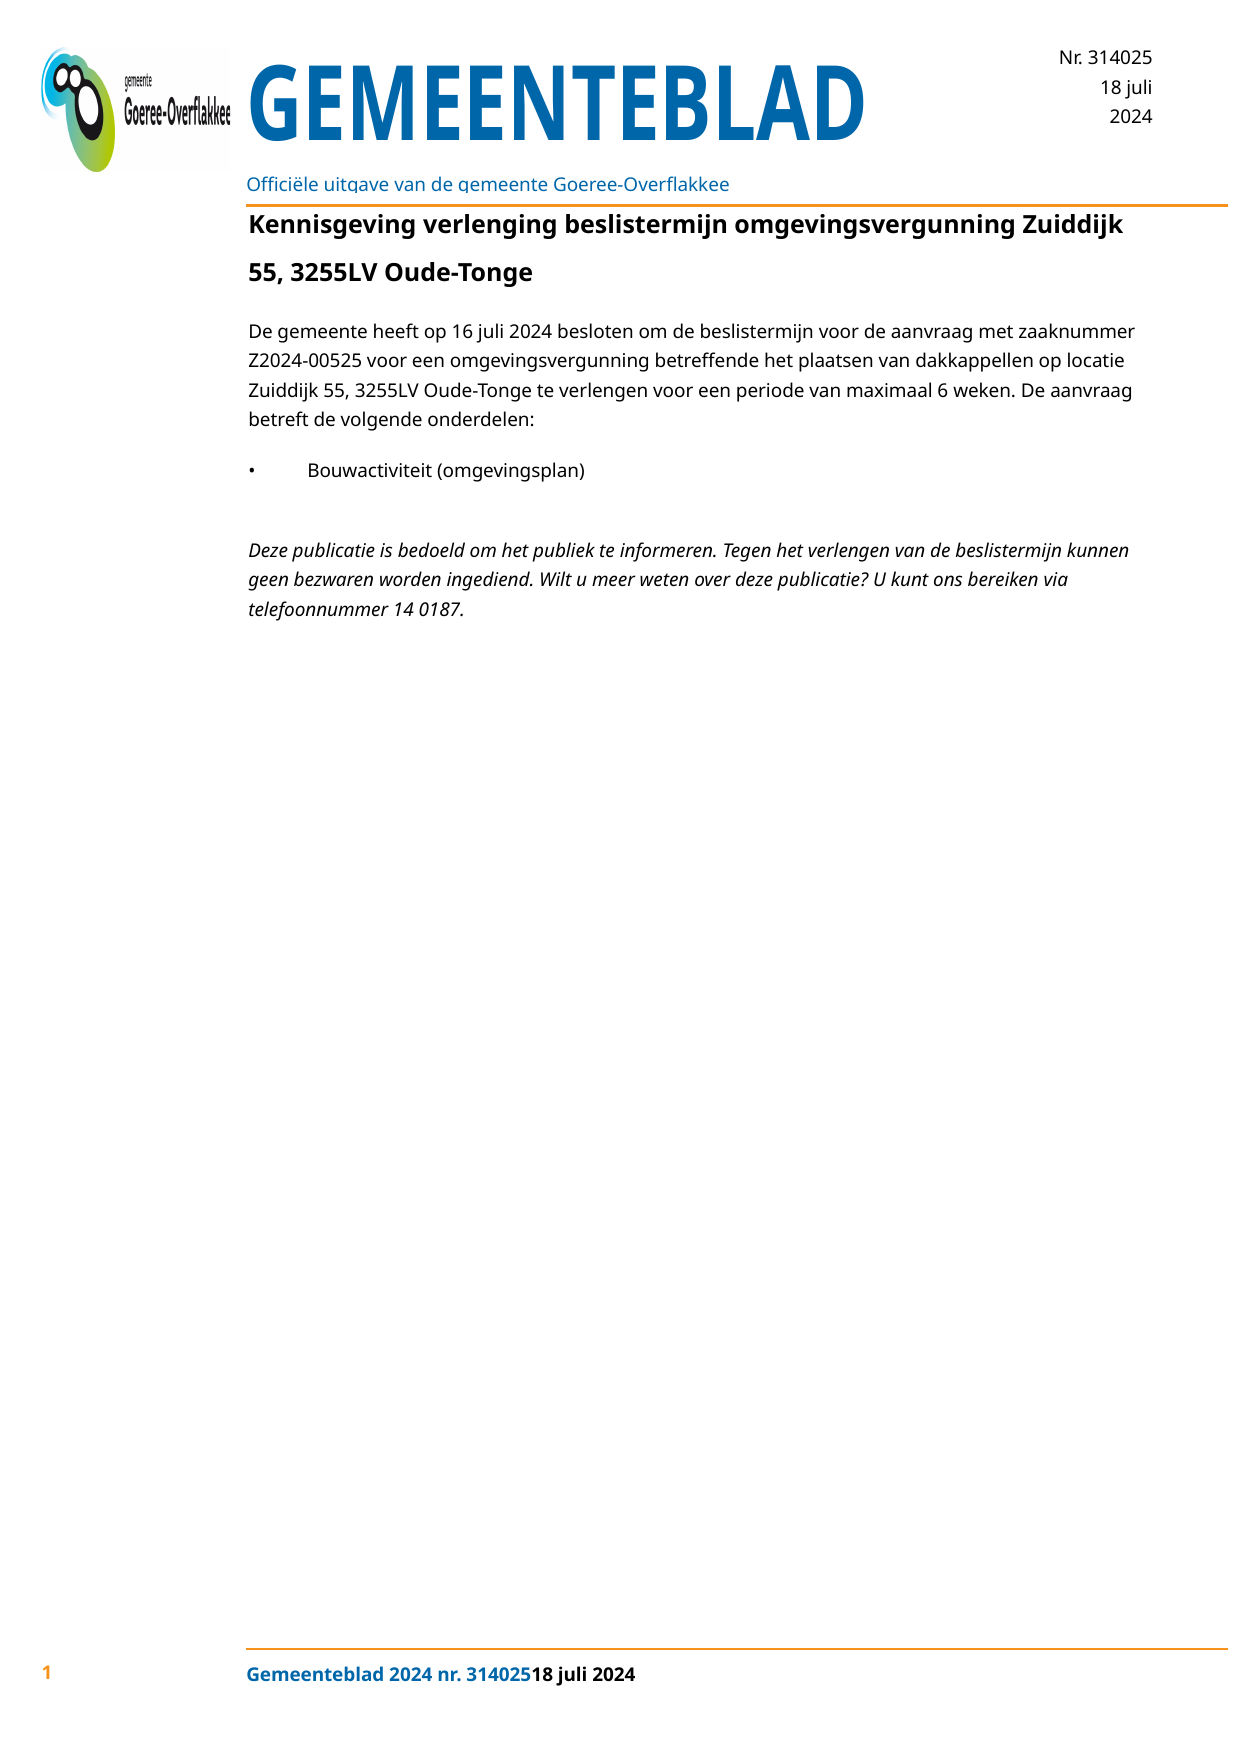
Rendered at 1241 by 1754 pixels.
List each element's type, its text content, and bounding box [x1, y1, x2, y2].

list Bouwactiviteit (omgevingsplan) [248, 457, 1152, 483]
text Kennisgeving verlenging beslistermijn omgevingsvergunning Zuiddijk 55, 3255LV Oude-Tonge [248, 207, 1152, 288]
text De gemeente heeft op 16 juli 2024 besloten om de beslistermijn voor de aanvraag met zaaknummer Z2024-00525 voor een omgevingsvergunning betreffende het plaatsen van dakkappellen op locatie Zuiddijk 55, 3255LV Oude-Tonge te verlengen voor een periode van maximaal 6 weken. De aanvraag betreft de volgende onderdelen: [248, 318, 1152, 432]
picture [41, 47, 231, 172]
text Deze publicatie is bedoeld om het publiek te informeren. Tegen het verlengen van de beslistermijn kunnen geen bezwaren worden ingediend. Wilt u meer weten over deze publicatie? U kunt ons bereiken via telefoonnummer 14 0187. [248, 537, 1152, 622]
